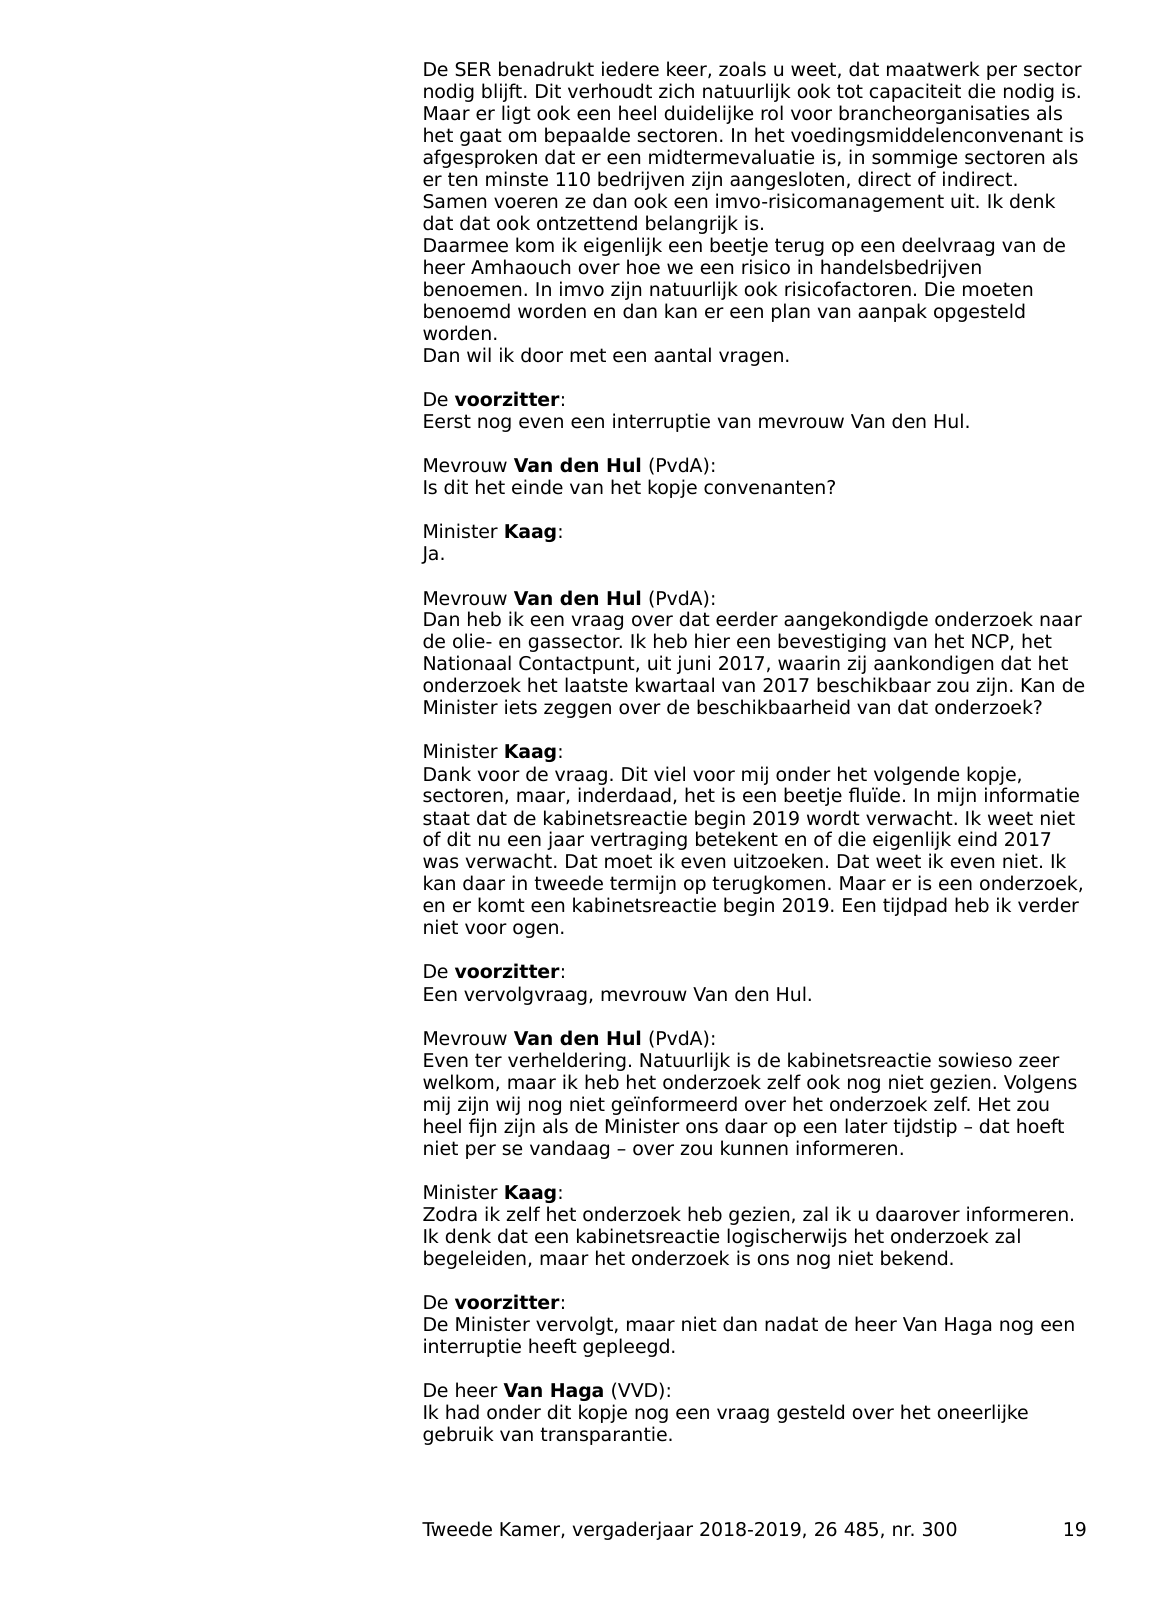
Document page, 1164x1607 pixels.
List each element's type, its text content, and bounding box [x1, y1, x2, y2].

text Even ter verheldering. Natuurlijk is de kabinetsreactie sowieso zeer welkom, maar ik heb het onderzoek zelf ook nog niet gezien. Volgens mij zijn wij nog niet geïnformeerd over het onderzoek zelf. Het zou heel fijn zijn als de Minister ons daar op een later tijdstip – dat hoeft niet per se vandaag – over zou kunnen informeren. [422, 1049, 1087, 1159]
text Daarmee kom ik eigenlijk een beetje terug op een deelvraag van de heer Amhaouch over hoe we een risico in handelsbedrijven benoemen. In imvo zijn natuurlijk ook risicofactoren. Die moeten benoemd worden en dan kan er een plan van aanpak opgesteld worden. [422, 235, 1087, 345]
text Dank voor de vraag. Dit viel voor mij onder het volgende kopje, sectoren, maar, inderdaad, het is een beetje fluïde. In mijn informatie staat dat de kabinetsreactie begin 2019 wordt verwacht. Ik weet niet of dit nu een jaar vertraging betekent en of die eigenlijk eind 2017 was verwacht. Dat moet ik even uitzoeken. Dat weet ik even niet. Ik kan daar in tweede termijn op terugkomen. Maar er is een onderzoek, en er komt een kabinetsreactie begin 2019. Een tijdpad heb ik verder niet voor ogen. [422, 763, 1087, 939]
text De SER benadrukt iedere keer, zoals u weet, dat maatwerk per sector nodig blijft. Dit verhoudt zich natuurlijk ook tot capaciteit die nodig is. Maar er ligt ook een heel duidelijke rol voor brancheorganisaties als het gaat om bepaalde sectoren. In het voedingsmiddelenconvenant is afgesproken dat er een midtermevaluatie is, in sommige sectoren als er ten minste 110 bedrijven zijn aangesloten, direct of indirect. Samen voeren ze dan ook een imvo-risicomanagement uit. Ik denk dat dat ook ontzettend belangrijk is. [422, 59, 1087, 235]
text Zodra ik zelf het onderzoek heb gezien, zal ik u daarover informeren. Ik denk dat een kabinetsreactie logischerwijs het onderzoek zal begeleiden, maar het onderzoek is ons nog niet bekend. [422, 1204, 1087, 1269]
text Minister Kaag: [422, 1182, 1087, 1204]
text Ja. [422, 543, 1087, 565]
text Minister Kaag: [422, 521, 1087, 543]
text Ik had onder dit kopje nog een vraag gesteld over het oneerlijke gebruik van transparantie. [422, 1402, 1087, 1446]
text Is dit het einde van het kopje convenanten? [422, 477, 1087, 499]
text Mevrouw Van den Hul (PvdA): [422, 1028, 1087, 1049]
text De voorzitter: [422, 961, 1087, 983]
text De voorzitter: [422, 389, 1087, 411]
text Minister Kaag: [422, 741, 1087, 763]
text Mevrouw Van den Hul (PvdA): [422, 587, 1087, 609]
text Dan wil ik door met een aantal vragen. [422, 345, 1087, 367]
text Eerst nog even een interruptie van mevrouw Van den Hul. [422, 411, 1087, 433]
text Een vervolgvraag, mevrouw Van den Hul. [422, 983, 1087, 1005]
text De heer Van Haga (VVD): [422, 1380, 1087, 1402]
text Mevrouw Van den Hul (PvdA): [422, 455, 1087, 477]
text De Minister vervolgt, maar niet dan nadat de heer Van Haga nog een interruptie heeft gepleegd. [422, 1314, 1087, 1358]
text De voorzitter: [422, 1292, 1087, 1314]
text Dan heb ik een vraag over dat eerder aangekondigde onderzoek naar de olie- en gassector. Ik heb hier een bevestiging van het NCP, het Nationaal Contactpunt, uit juni 2017, waarin zij aankondigen dat het onderzoek het laatste kwartaal van 2017 beschikbaar zou zijn. Kan de Minister iets zeggen over de beschikbaarheid van dat onderzoek? [422, 609, 1087, 719]
